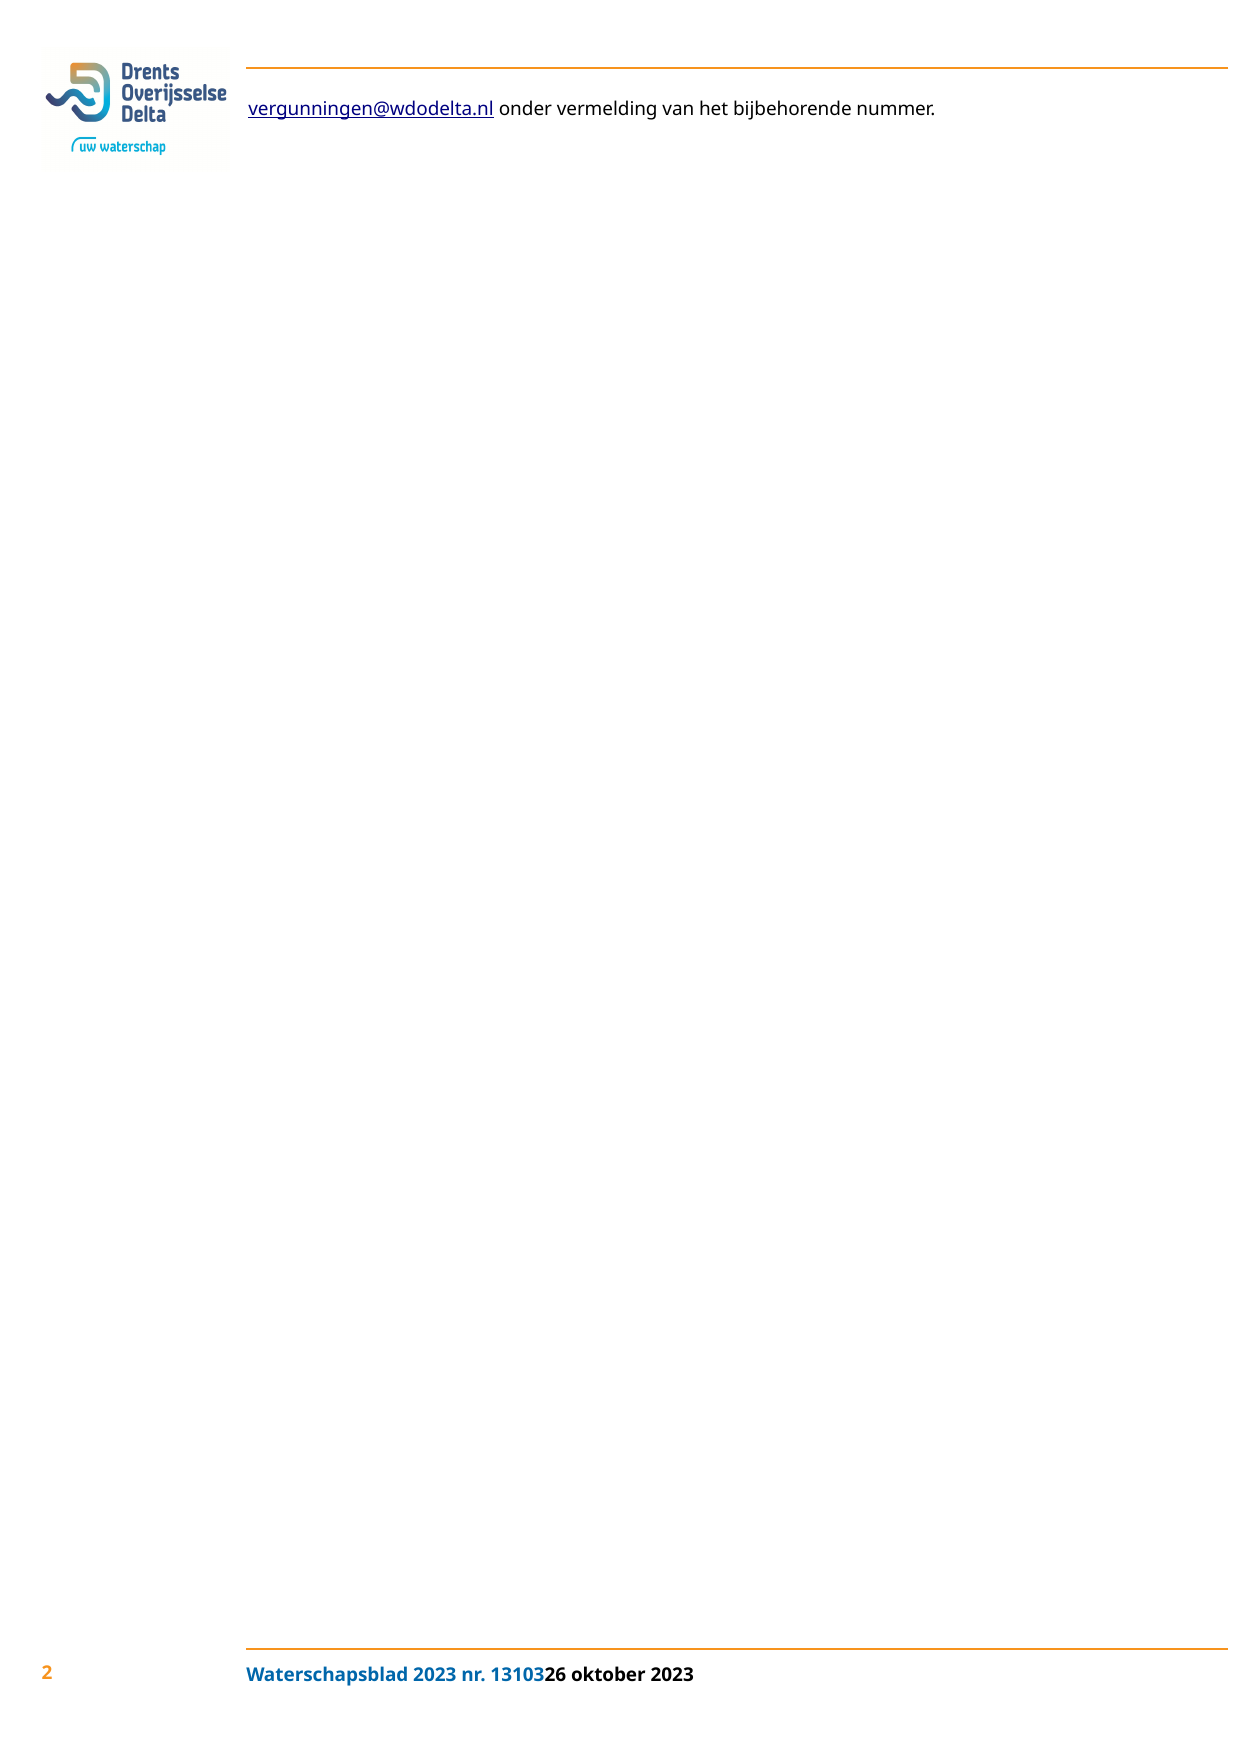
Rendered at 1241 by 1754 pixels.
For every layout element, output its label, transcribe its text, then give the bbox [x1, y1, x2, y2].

text vergunningen@wdodelta.nl onder vermelding van het bijbehorende nummer. [248, 95, 1152, 121]
picture [41, 47, 231, 172]
